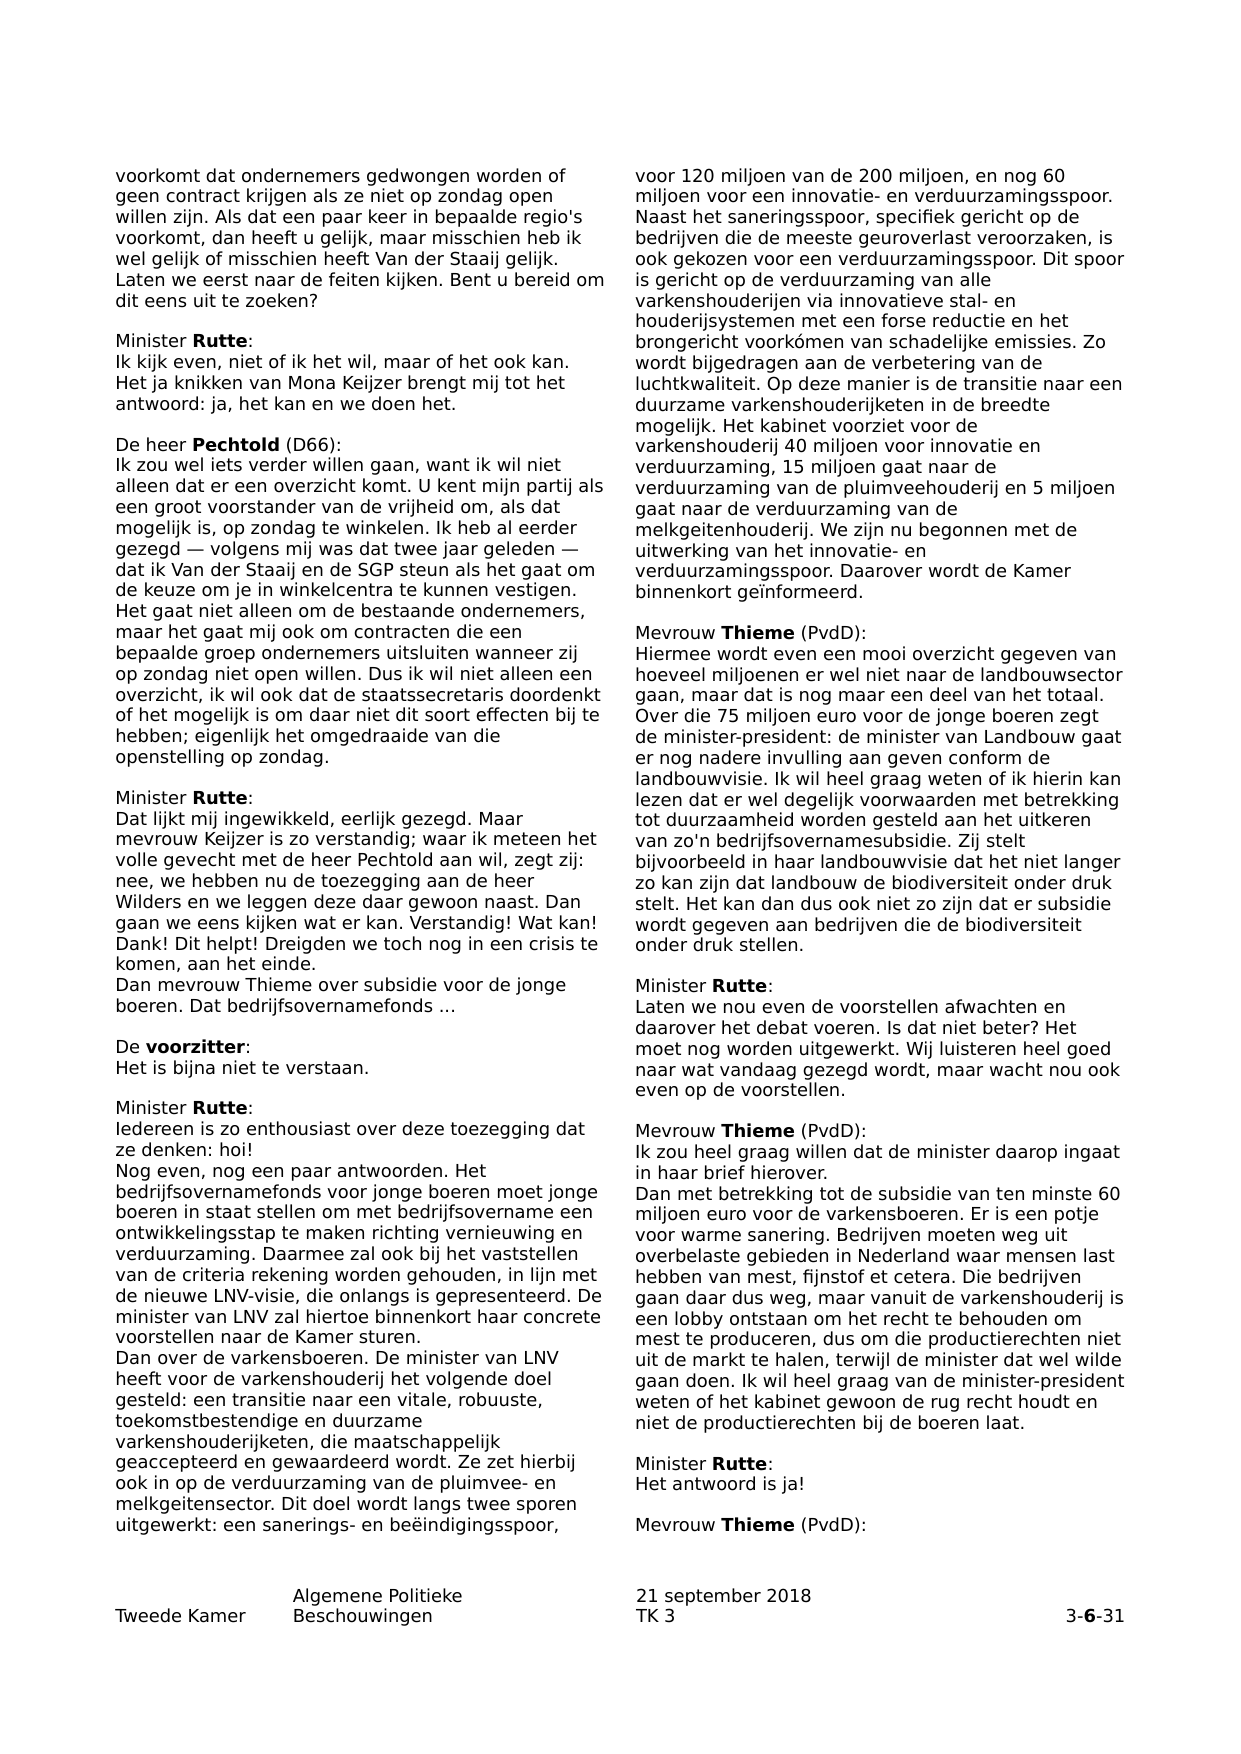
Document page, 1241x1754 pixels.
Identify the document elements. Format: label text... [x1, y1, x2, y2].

text Minister Rutte: [115, 788, 605, 808]
text Nog even, nog een paar antwoorden. Het bedrijfsovernamefonds voor jonge boeren moet jonge boeren in staat stellen om met bedrijfsovername een ontwikkelingsstap te maken richting vernieuwing en verduurzaming. Daarmee zal ook bij het vaststellen van de criteria rekening worden gehouden, in lijn met de nieuwe LNV-visie, die onlangs is gepresenteerd. De minister van LNV zal hiertoe binnenkort haar concrete voorstellen naar de Kamer sturen. [115, 1161, 605, 1348]
text Mevrouw Thieme (PvdD): [635, 623, 1125, 643]
text Ik zou wel iets verder willen gaan, want ik wil niet alleen dat er een overzicht komt. U kent mijn partij als een groot voorstander van de vrijheid om, als dat mogelijk is, op zondag te winkelen. Ik heb al eerder gezegd — volgens mij was dat twee jaar geleden — dat ik Van der Staaij en de SGP steun als het gaat om de keuze om je in winkelcentra te kunnen vestigen. Het gaat niet alleen om de bestaande ondernemers, maar het gaat mij ook om contracten die een bepaalde groep ondernemers uitsluiten wanneer zij op zondag niet open willen. Dus ik wil niet alleen een overzicht, ik wil ook dat de staatssecretaris doordenkt of het mogelijk is om daar niet dit soort effecten bij te hebben; eigenlijk het omgedraaide van die openstelling op zondag. [115, 455, 605, 768]
text Dan mevrouw Thieme over subsidie voor de jonge boeren. Dat bedrijfsovernamefonds ... [115, 975, 605, 1017]
text De voorzitter: [115, 1037, 605, 1057]
text Mevrouw Thieme (PvdD): [635, 1121, 1125, 1142]
text De heer Pechtold (D66): [115, 434, 605, 455]
text Minister Rutte: [635, 1453, 1125, 1474]
text Dan over de varkensboeren. De minister van LNV heeft voor de varkenshouderij het volgende doel gesteld: een transitie naar een vitale, robuuste, toekomstbestendige en duurzame varkenshouderijketen, die maatschappelijk geaccepteerd en gewaardeerd wordt. Ze zet hierbij ook in op de verduurzaming van de pluimvee- en melkgeitensector. Dit doel wordt langs twee sporen uitgewerkt: een sanerings- en beëindigingsspoor, [115, 1348, 605, 1536]
text Minister Rutte: [635, 976, 1125, 997]
text Mevrouw Thieme (PvdD): [635, 1515, 1125, 1536]
text Laten we nou even de voorstellen afwachten en daarover het debat voeren. Is dat niet beter? Het moet nog worden uitgewerkt. Wij luisteren heel goed naar wat vandaag gezegd wordt, maar wacht nou ook even op de voorstellen. [635, 997, 1125, 1101]
text Minister Rutte: [115, 331, 605, 352]
text Hiermee wordt even een mooi overzicht gegeven van hoeveel miljoenen er wel niet naar de landbouwsector gaan, maar dat is nog maar een deel van het totaal. Over die 75 miljoen euro voor de jonge boeren zegt de minister-president: de minister van Landbouw gaat er nog nadere invulling aan geven conform de landbouwvisie. Ik wil heel graag weten of ik hierin kan lezen dat er wel degelijk voorwaarden met betrekking tot duurzaamheid worden gesteld aan het uitkeren van zo'n bedrijfsovernamesubsidie. Zij stelt bijvoorbeeld in haar landbouwvisie dat het niet langer zo kan zijn dat landbouw de biodiversiteit onder druk stelt. Het kan dan dus ook niet zo zijn dat er subsidie wordt gegeven aan bedrijven die de biodiversiteit onder druk stellen. [635, 643, 1125, 956]
text Ik zou heel graag willen dat de minister daarop ingaat in haar brief hierover. [635, 1142, 1125, 1183]
text voor 120 miljoen van de 200 miljoen, en nog 60 miljoen voor een innovatie- en verduurzamingsspoor. Naast het saneringsspoor, specifiek gericht op de bedrijven die de meeste geuroverlast veroorzaken, is ook gekozen voor een verduurzamingsspoor. Dit spoor is gericht op de verduurzaming van alle varkenshouderijen via innovatieve stal- en houderijsystemen met een forse reductie en het brongericht voorkómen van schadelijke emissies. Zo wordt bijgedragen aan de verbetering van de luchtkwaliteit. Op deze manier is de transitie naar een duurzame varkenshouderijketen in de breedte mogelijk. Het kabinet voorziet voor de varkenshouderij 40 miljoen voor innovatie en verduurzaming, 15 miljoen gaat naar de verduurzaming van de pluimveehouderij en 5 miljoen gaat naar de verduurzaming van de melkgeitenhouderij. We zijn nu begonnen met de uitwerking van het innovatie- en verduurzamingsspoor. Daarover wordt de Kamer binnenkort geïnformeerd. [635, 165, 1125, 603]
text Ik kijk even, niet of ik het wil, maar of het ook kan. Het ja knikken van Mona Keijzer brengt mij tot het antwoord: ja, het kan en we doen het. [115, 352, 605, 414]
text Iedereen is zo enthousiast over deze toezegging dat ze denken: hoi! [115, 1119, 605, 1161]
text Dan met betrekking tot de subsidie van ten minste 60 miljoen euro voor de varkensboeren. Er is een potje voor warme sanering. Bedrijven moeten weg uit overbelaste gebieden in Nederland waar mensen last hebben van mest, fijnstof et cetera. Die bedrijven gaan daar dus weg, maar vanuit de varkenshouderij is een lobby ontstaan om het recht te behouden om mest te produceren, dus om die productierechten niet uit de markt te halen, terwijl de minister dat wel wilde gaan doen. Ik wil heel graag van de minister-president weten of het kabinet gewoon de rug recht houdt en niet de productierechten bij de boeren laat. [635, 1183, 1125, 1433]
text Dat lijkt mij ingewikkeld, eerlijk gezegd. Maar mevrouw Keijzer is zo verstandig; waar ik meteen het volle gevecht met de heer Pechtold aan wil, zegt zij: nee, we hebben nu de toezegging aan de heer Wilders en we leggen deze daar gewoon naast. Dan gaan we eens kijken wat er kan. Verstandig! Wat kan! Dank! Dit helpt! Dreigden we toch nog in een crisis te komen, aan het einde. [115, 808, 605, 975]
text Het antwoord is ja! [635, 1474, 1125, 1495]
text Het is bijna niet te verstaan. [115, 1057, 605, 1078]
text voorkomt dat ondernemers gedwongen worden of geen contract krijgen als ze niet op zondag open willen zijn. Als dat een paar keer in bepaalde regio's voorkomt, dan heeft u gelijk, maar misschien heb ik wel gelijk of misschien heeft Van der Staaij gelijk. Laten we eerst naar de feiten kijken. Bent u bereid om dit eens uit te zoeken? [115, 165, 605, 311]
text Minister Rutte: [115, 1098, 605, 1119]
